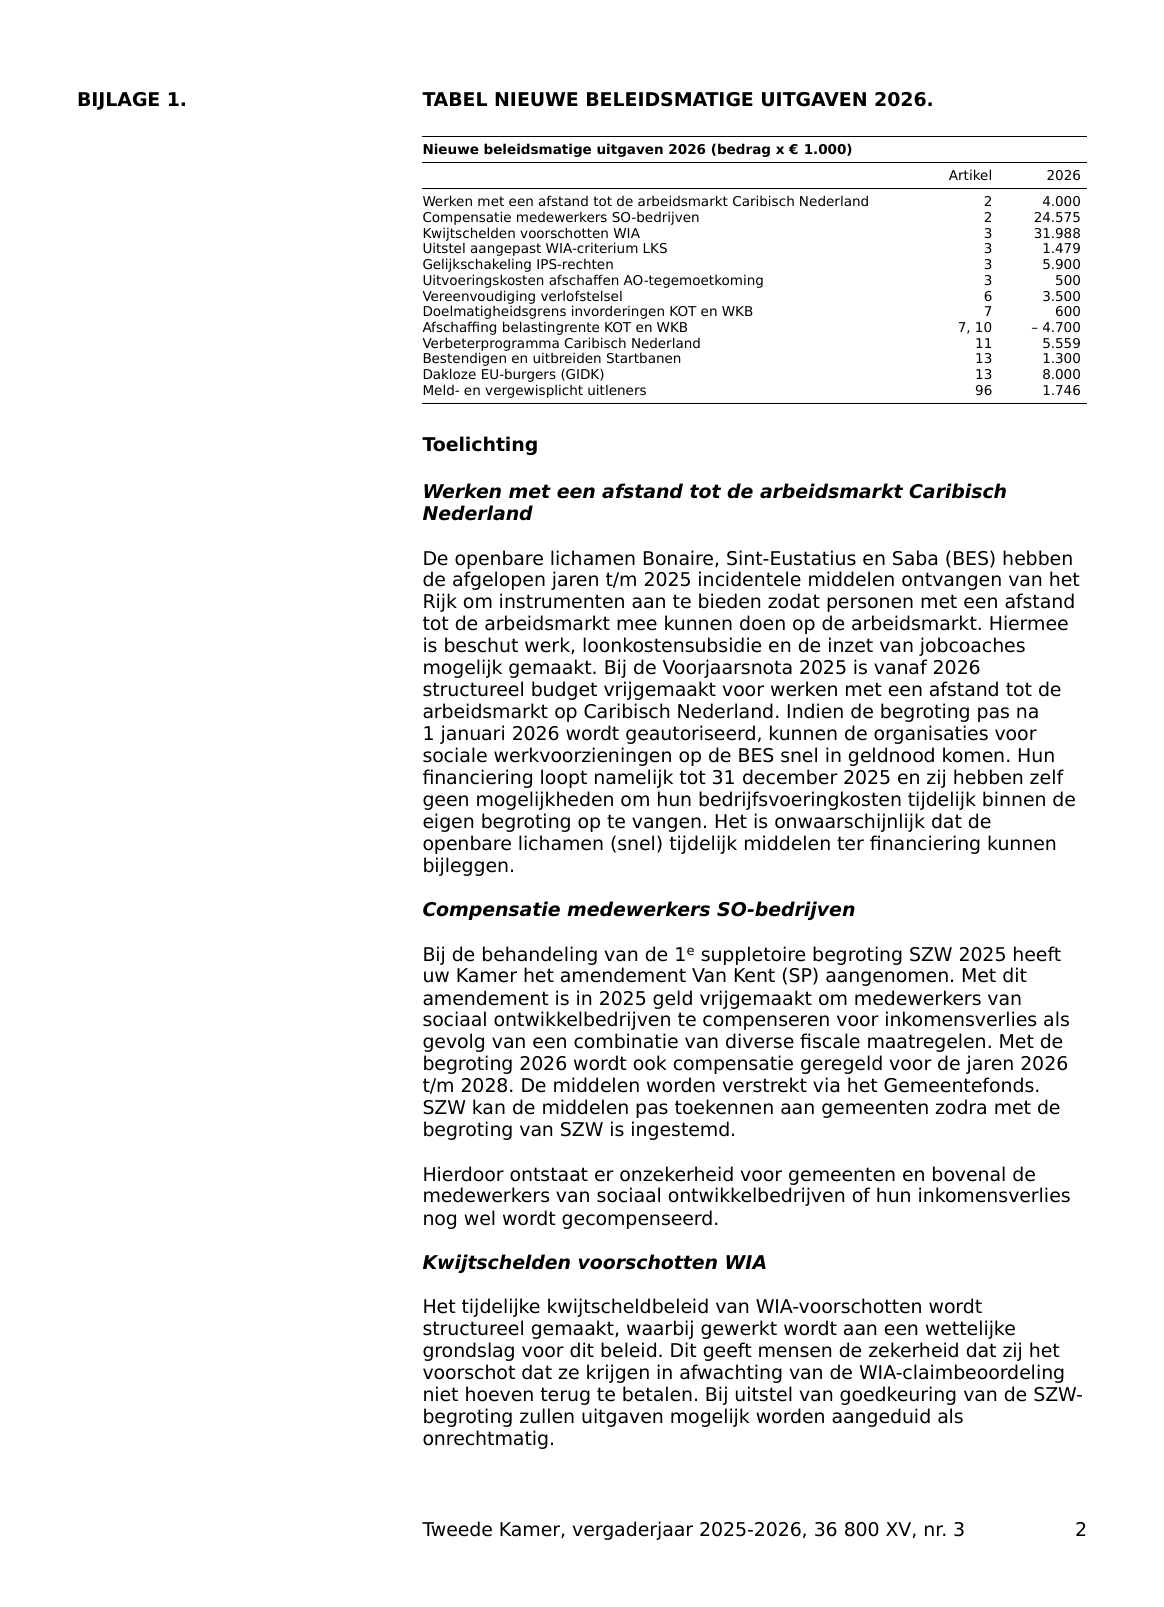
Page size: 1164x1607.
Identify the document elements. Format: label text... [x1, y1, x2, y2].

subtitle Kwijtschelden voorschotten WIA [422, 1252, 1087, 1273]
table_header Nieuwe beleidsmatige uitgaven 2026 (bedrag x € 1.000) [422, 137, 1087, 162]
table_cell 1.746 [998, 383, 1087, 403]
table_cell 5.559 [998, 336, 1087, 351]
table_cell 13 [910, 367, 998, 383]
table_cell 3 [910, 226, 998, 241]
table_cell 600 [998, 304, 1087, 320]
table_cell Gelijkschakeling IPS-rechten [422, 257, 909, 273]
subtitle Toelichting [422, 434, 1087, 456]
table_cell Vereenvoudiging verlofstelsel [422, 289, 909, 304]
table_cell Compensatie medewerkers SO-bedrijven [422, 210, 909, 226]
table_cell 24.575 [998, 210, 1087, 226]
table_cell 7 [910, 304, 998, 320]
table_cell – 4.700 [998, 320, 1087, 336]
table_cell [422, 163, 909, 188]
subtitle Werken met een afstand tot de arbeidsmarkt Caribisch Nederland [422, 481, 1087, 525]
table_cell Uitvoeringskosten afschaffen AO-tegemoetkoming [422, 273, 909, 288]
table_cell 31.988 [998, 226, 1087, 241]
table_cell 3 [910, 273, 998, 288]
table_cell Afschaffing belastingrente KOT en WKB [422, 320, 909, 336]
table_cell 96 [910, 383, 998, 403]
table_cell 3.500 [998, 289, 1087, 304]
table_cell 13 [910, 351, 998, 367]
table_cell 6 [910, 289, 998, 304]
table_cell Verbeterprogramma Caribisch Nederland [422, 336, 909, 351]
table_cell 3 [910, 241, 998, 257]
table_cell 11 [910, 336, 998, 351]
table_cell 1.479 [998, 241, 1087, 257]
table_cell 500 [998, 273, 1087, 288]
subtitle BIJLAGE 1. TABEL NIEUWE BELEIDSMATIGE UITGAVEN 2026. [77, 89, 1087, 111]
text De openbare lichamen Bonaire, Sint-Eustatius en Saba (BES) hebben de afgelopen jaren t/m 2025 incidentele middelen ontvangen van het Rijk om instrumenten aan te bieden zodat personen met een afstand tot de arbeidsmarkt mee kunnen doen op de arbeidsmarkt. Hiermee is beschut werk, loonkostensubsidie en de inzet van jobcoaches mogelijk gemaakt. Bij de Voorjaarsnota 2025 is vanaf 2026 structureel budget vrijgemaakt voor werken met een afstand tot de arbeidsmarkt op Caribisch Nederland. Indien de begroting pas na 1 januari 2026 wordt geautoriseerd, kunnen de organisaties voor sociale werkvoorzieningen op de BES snel in geldnood komen. Hun financiering loopt namelijk tot 31 december 2025 en zij hebben zelf geen mogelijkheden om hun bedrijfsvoeringkosten tijdelijk binnen de eigen begroting op te vangen. Het is onwaarschijnlijk dat de openbare lichamen (snel) tijdelijk middelen ter financiering kunnen bijleggen. [422, 547, 1087, 877]
subtitle Compensatie medewerkers SO-bedrijven [422, 899, 1087, 921]
table_cell Dakloze EU-burgers (GIDK) [422, 367, 909, 383]
text Bij de behandeling van de 1e suppletoire begroting SZW 2025 heeft uw Kamer het amendement Van Kent (SP) aangenomen. Met dit amendement is in 2025 geld vrijgemaakt om medewerkers van sociaal ontwikkelbedrijven te compenseren voor inkomensverlies als gevolg van een combinatie van diverse fiscale maatregelen. Met de begroting 2026 wordt ook compensatie geregeld voor de jaren 2026 t/m 2028. De middelen worden verstrekt via het Gemeentefonds. SZW kan de middelen pas toekennen aan gemeenten zodra met de begroting van SZW is ingestemd. [422, 943, 1087, 1141]
table_cell 2 [910, 210, 998, 226]
table_cell 1.300 [998, 351, 1087, 367]
table_cell Doelmatigheidsgrens invorderingen KOT en WKB [422, 304, 909, 320]
table_cell Uitstel aangepast WIA-criterium LKS [422, 241, 909, 257]
table_cell 7, 10 [910, 320, 998, 336]
table_cell Werken met een afstand tot de arbeidsmarkt Caribisch Nederland [422, 189, 909, 210]
text Het tijdelijke kwijtscheldbeleid van WIA-voorschotten wordt structureel gemaakt, waarbij gewerkt wordt aan een wettelijke grondslag voor dit beleid. Dit geeft mensen de zekerheid dat zij het voorschot dat ze krijgen in afwachting van de WIA-claimbeoordeling niet hoeven terug te betalen. Bij uitstel van goedkeuring van de SZW-begroting zullen uitgaven mogelijk worden aangeduid als onrechtmatig. [422, 1296, 1087, 1449]
table_cell Artikel [910, 163, 998, 188]
table_cell 8.000 [998, 367, 1087, 383]
table_cell 2026 [998, 163, 1087, 188]
table_cell 2 [910, 189, 998, 210]
table_cell Meld- en vergewisplicht uitleners [422, 383, 909, 403]
table_cell Bestendigen en uitbreiden Startbanen [422, 351, 909, 367]
table_cell 4.000 [998, 189, 1087, 210]
text Hierdoor ontstaat er onzekerheid voor gemeenten en bovenal de medewerkers van sociaal ontwikkelbedrijven of hun inkomensverlies nog wel wordt gecompenseerd. [422, 1163, 1087, 1229]
table_cell 5.900 [998, 257, 1087, 273]
table_cell Kwijtschelden voorschotten WIA [422, 226, 909, 241]
table_cell 3 [910, 257, 998, 273]
